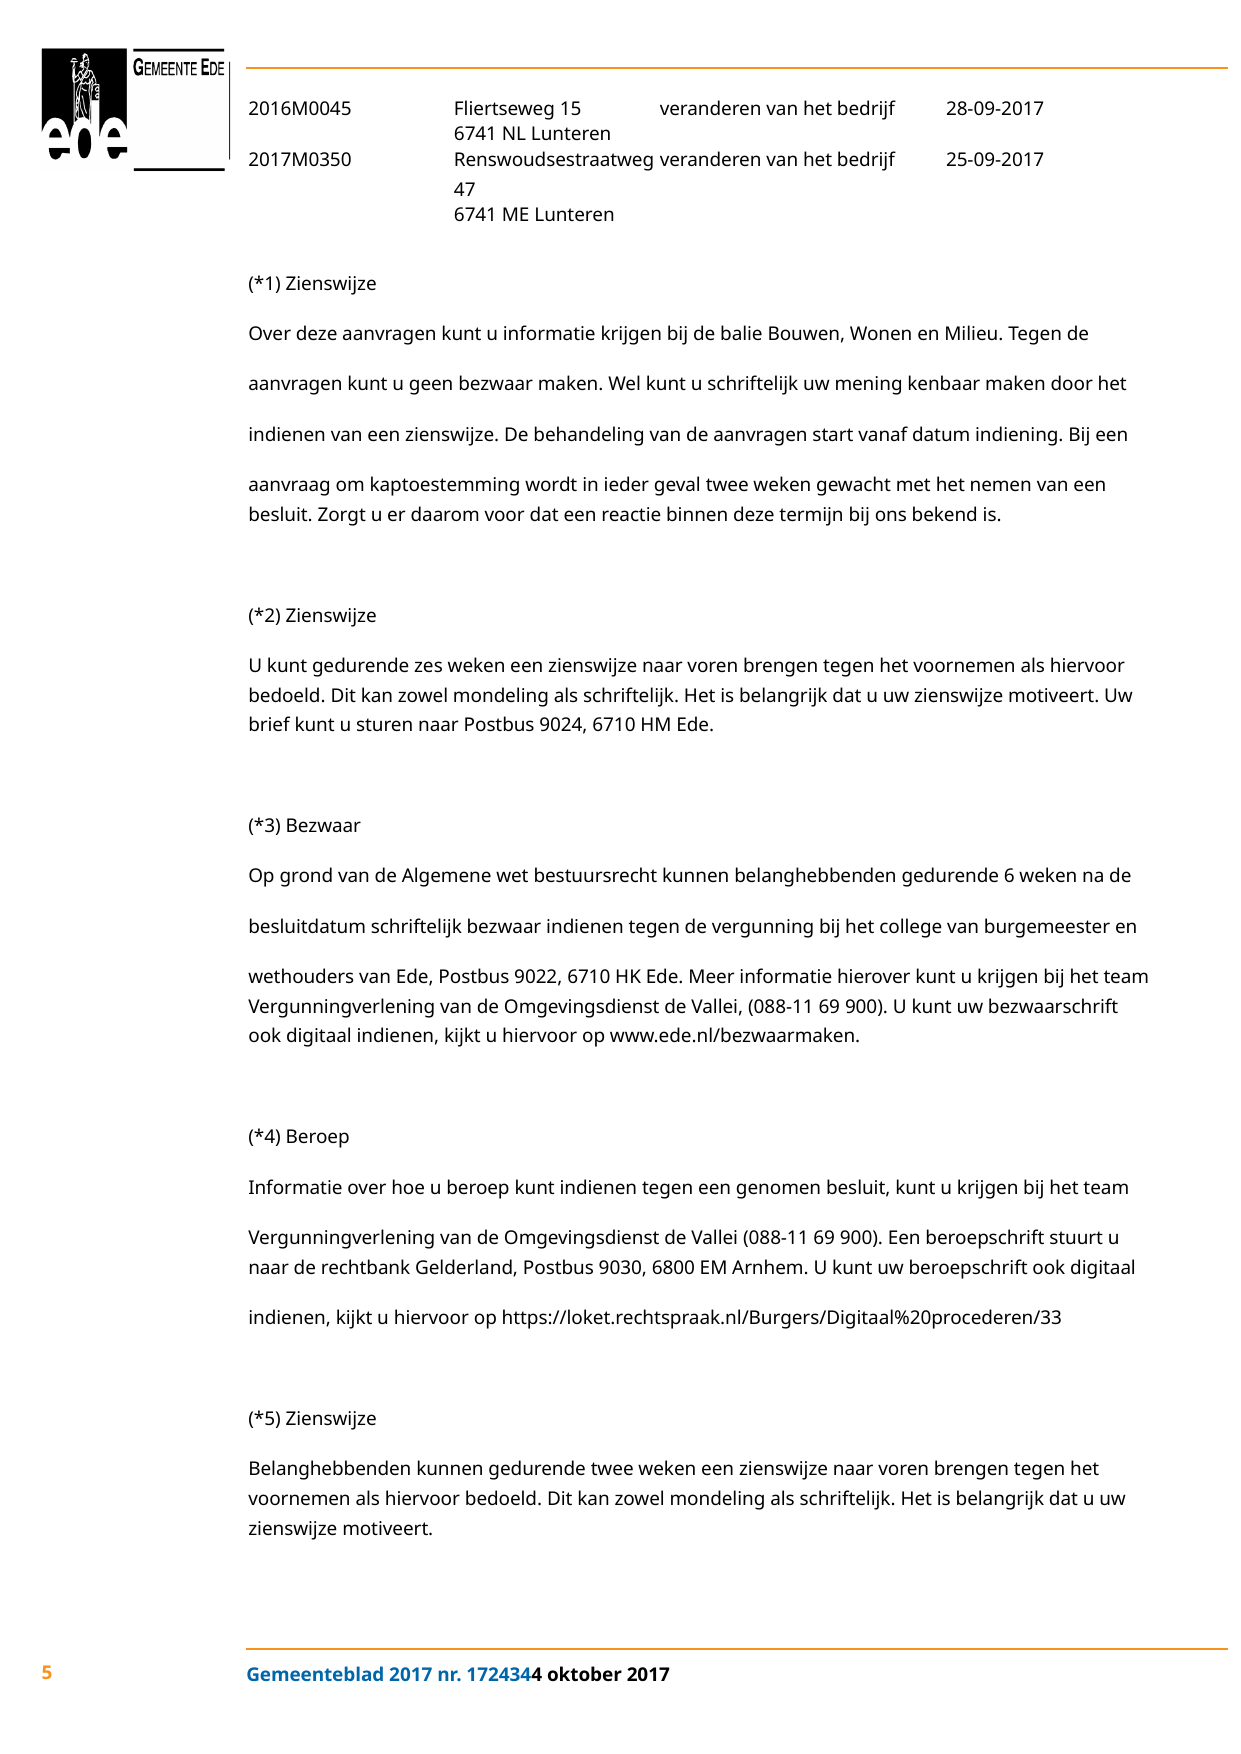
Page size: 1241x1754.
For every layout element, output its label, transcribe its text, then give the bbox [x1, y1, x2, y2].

table_cell Renswoudsestraatweg 47 [454, 146, 659, 202]
table_cell 6741 NL Lunteren [454, 121, 659, 146]
text Vergunningverlening van de Omgevingsdienst de Vallei (088-11 69 900). Een beroepschrift stuurt u naar de rechtbank Gelderland, Postbus 9030, 6800 EM Arnhem. U kunt uw beroepschrift ook digitaal [248, 1224, 1152, 1280]
text U kunt gedurende zes weken een zienswijze naar voren brengen tegen het voornemen als hiervoor bedoeld. Dit kan zowel mondeling als schriftelijk. Het is belangrijk dat u uw zienswijze motiveert. Uw brief kunt u sturen naar Postbus 9024, 6710 HM Ede. [248, 652, 1152, 737]
text (*1) Zienswijze [248, 270, 1152, 296]
table_cell veranderen van het bedrijf [660, 95, 946, 121]
table_cell 2017M0350 [248, 146, 454, 202]
table_cell [248, 202, 454, 227]
text Belanghebbenden kunnen gedurende twee weken een zienswijze naar voren brengen tegen het voornemen als hiervoor bedoeld. Dit kan zowel mondeling als schriftelijk. Het is belangrijk dat u uw zienswijze motiveert. [248, 1456, 1152, 1541]
text aanvraag om kaptoestemming wordt in ieder geval twee weken gewacht met het nemen van een besluit. Zorgt u er daarom voor dat een reactie binnen deze termijn bij ons bekend is. [248, 471, 1152, 527]
table_cell 2016M0045 [248, 95, 454, 121]
text (*5) Zienswijze [248, 1405, 1152, 1431]
table_cell veranderen van het bedrijf [660, 146, 946, 202]
table_cell [946, 202, 1152, 227]
table_cell Fliertseweg 15 [454, 95, 659, 121]
table_cell [248, 121, 454, 146]
text (*2) Zienswijze [248, 602, 1152, 628]
text indienen van een zienswijze. De behandeling van de aanvragen start vanaf datum indiening. Bij een [248, 421, 1152, 447]
table_cell [660, 121, 946, 146]
text (*3) Bezwaar [248, 812, 1152, 838]
text wethouders van Ede, Postbus 9022, 6710 HK Ede. Meer informatie hierover kunt u krijgen bij het team Vergunningverlening van de Omgevingsdienst de Vallei, (088-11 69 900). U kunt uw bezwaarschrift ook digitaal indienen, kijkt u hiervoor op www.ede.nl/bezwaarmaken. [248, 963, 1152, 1048]
text besluitdatum schriftelijk bezwaar indienen tegen de vergunning bij het college van burgemeester en [248, 913, 1152, 939]
text Over deze aanvragen kunt u informatie krijgen bij de balie Bouwen, Wonen en Milieu. Tegen de [248, 320, 1152, 346]
table_cell 25-09-2017 [946, 146, 1152, 202]
table_cell [660, 202, 946, 227]
text Op grond van de Algemene wet bestuursrecht kunnen belanghebbenden gedurende 6 weken na de [248, 863, 1152, 888]
text Informatie over hoe u beroep kunt indienen tegen een genomen besluit, kunt u krijgen bij het team [248, 1174, 1152, 1200]
text aanvragen kunt u geen bezwaar maken. Wel kunt u schriftelijk uw mening kenbaar maken door het [248, 371, 1152, 396]
table_cell 28-09-2017 [946, 95, 1152, 121]
text (*4) Beroep [248, 1123, 1152, 1149]
text indienen, kijkt u hiervoor op https://loket.rechtspraak.nl/Burgers/Digitaal%20procederen/33 [248, 1304, 1152, 1330]
table_cell 6741 ME Lunteren [454, 202, 659, 227]
table_cell [946, 121, 1152, 146]
picture [41, 47, 231, 172]
